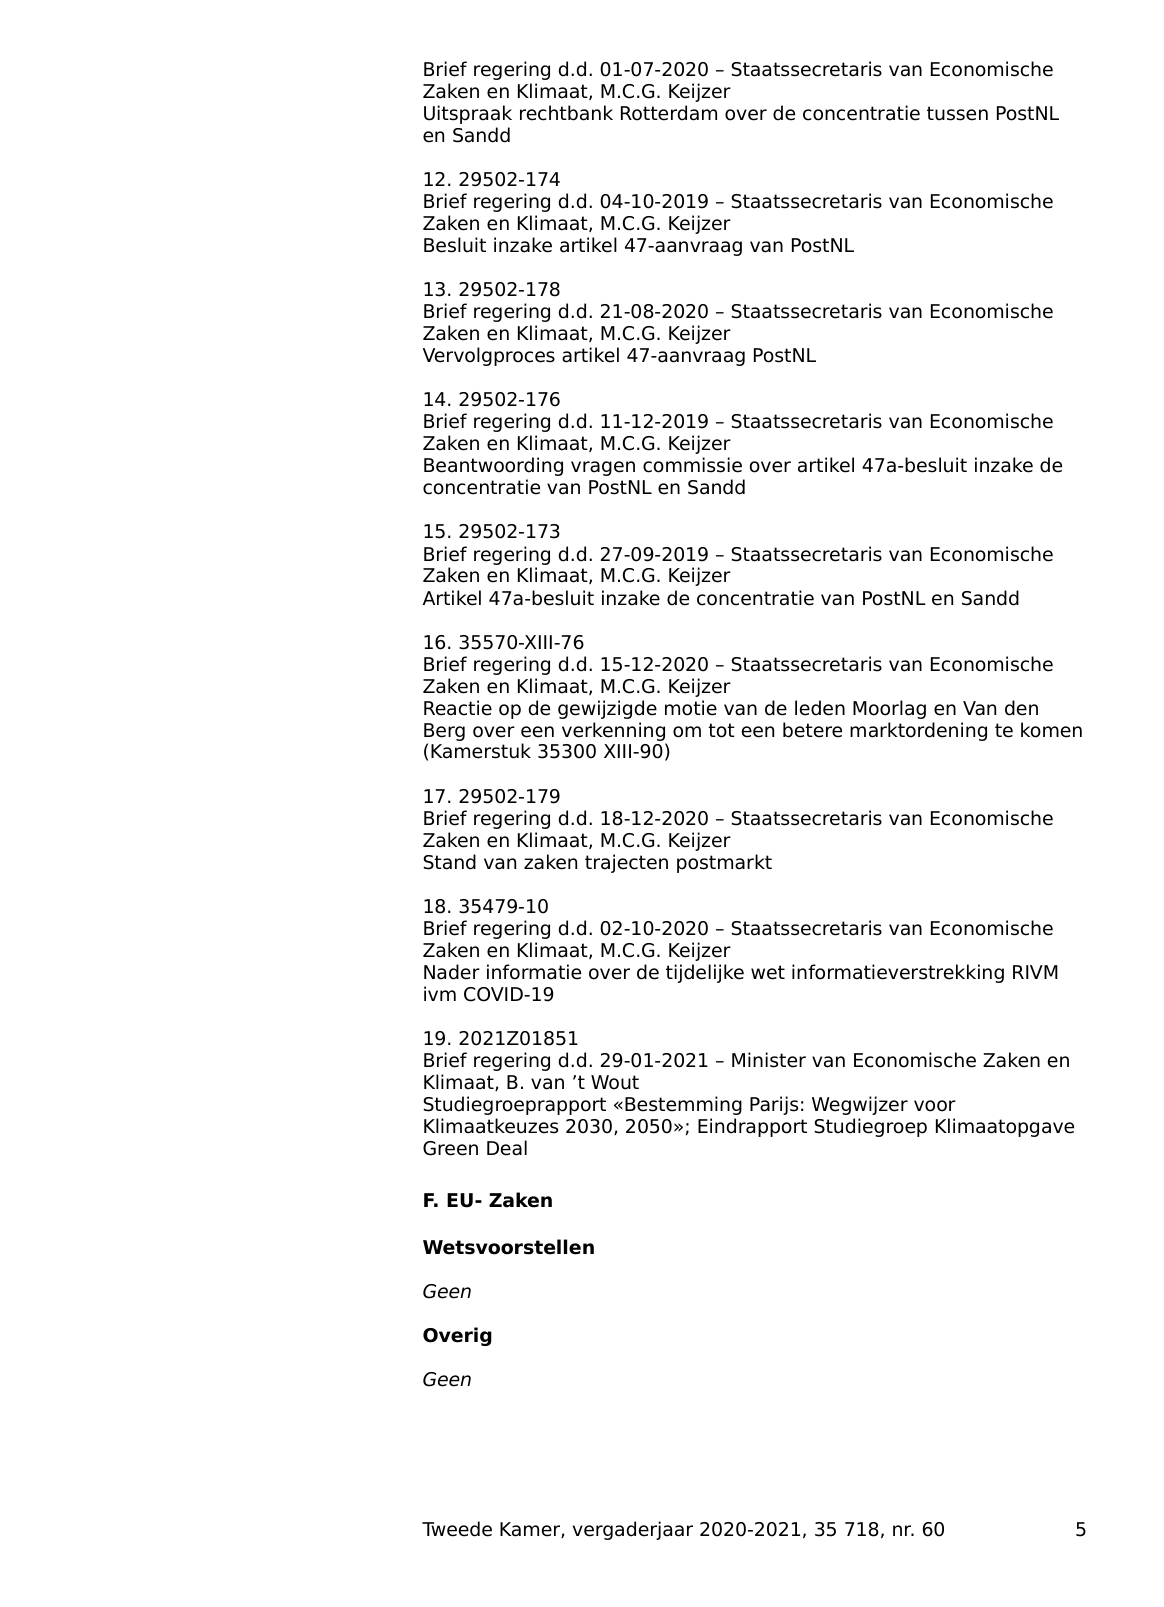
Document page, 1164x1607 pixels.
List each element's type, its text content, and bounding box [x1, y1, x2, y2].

subtitle Wetsvoorstellen [422, 1237, 1087, 1259]
text Brief regering d.d. 21-08-2020 – Staatssecretaris van Economische Zaken en Klimaat, M.C.G. Keijzer [422, 301, 1087, 345]
text Vervolgproces artikel 47-aanvraag PostNL [422, 345, 1087, 367]
text 17. 29502-179 [422, 786, 1087, 808]
text Brief regering d.d. 29-01-2021 – Minister van Economische Zaken en Klimaat, B. van ’t Wout [422, 1050, 1087, 1094]
text Geen [422, 1281, 1087, 1303]
text Geen [422, 1369, 1087, 1391]
text 15. 29502-173 [422, 521, 1087, 543]
text 12. 29502-174 [422, 169, 1087, 191]
text 13. 29502-178 [422, 279, 1087, 301]
text Brief regering d.d. 01-07-2020 – Staatssecretaris van Economische Zaken en Klimaat, M.C.G. Keijzer [422, 59, 1087, 103]
subtitle F. EU- Zaken [422, 1190, 1087, 1212]
text Besluit inzake artikel 47-aanvraag van PostNL [422, 235, 1087, 257]
text Nader informatie over de tijdelijke wet informatieverstrekking RIVM ivm COVID-19 [422, 962, 1087, 1006]
text Artikel 47a-besluit inzake de concentratie van PostNL en Sandd [422, 587, 1087, 609]
text 16. 35570-XIII-76 [422, 632, 1087, 653]
text Beantwoording vragen commissie over artikel 47a-besluit inzake de concentratie van PostNL en Sandd [422, 455, 1087, 499]
subtitle Overig [422, 1325, 1087, 1347]
text Reactie op de gewijzigde motie van de leden Moorlag en Van den Berg over een verkenning om tot een betere marktordening te komen (Kamerstuk 35300 XIII-90) [422, 697, 1087, 763]
text Uitspraak rechtbank Rotterdam over de concentratie tussen PostNL en Sandd [422, 103, 1087, 147]
text Brief regering d.d. 27-09-2019 – Staatssecretaris van Economische Zaken en Klimaat, M.C.G. Keijzer [422, 543, 1087, 587]
text Brief regering d.d. 02-10-2020 – Staatssecretaris van Economische Zaken en Klimaat, M.C.G. Keijzer [422, 918, 1087, 962]
text Stand van zaken trajecten postmarkt [422, 852, 1087, 873]
text Brief regering d.d. 11-12-2019 – Staatssecretaris van Economische Zaken en Klimaat, M.C.G. Keijzer [422, 411, 1087, 455]
text 18. 35479-10 [422, 896, 1087, 918]
text Brief regering d.d. 15-12-2020 – Staatssecretaris van Economische Zaken en Klimaat, M.C.G. Keijzer [422, 653, 1087, 697]
text 19. 2021Z01851 [422, 1028, 1087, 1050]
text Brief regering d.d. 04-10-2019 – Staatssecretaris van Economische Zaken en Klimaat, M.C.G. Keijzer [422, 191, 1087, 235]
text Studiegroeprapport «Bestemming Parijs: Wegwijzer voor Klimaatkeuzes 2030, 2050»; Eindrapport Studiegroep Klimaatopgave Green Deal [422, 1094, 1087, 1160]
text Brief regering d.d. 18-12-2020 – Staatssecretaris van Economische Zaken en Klimaat, M.C.G. Keijzer [422, 808, 1087, 852]
text 14. 29502-176 [422, 389, 1087, 411]
